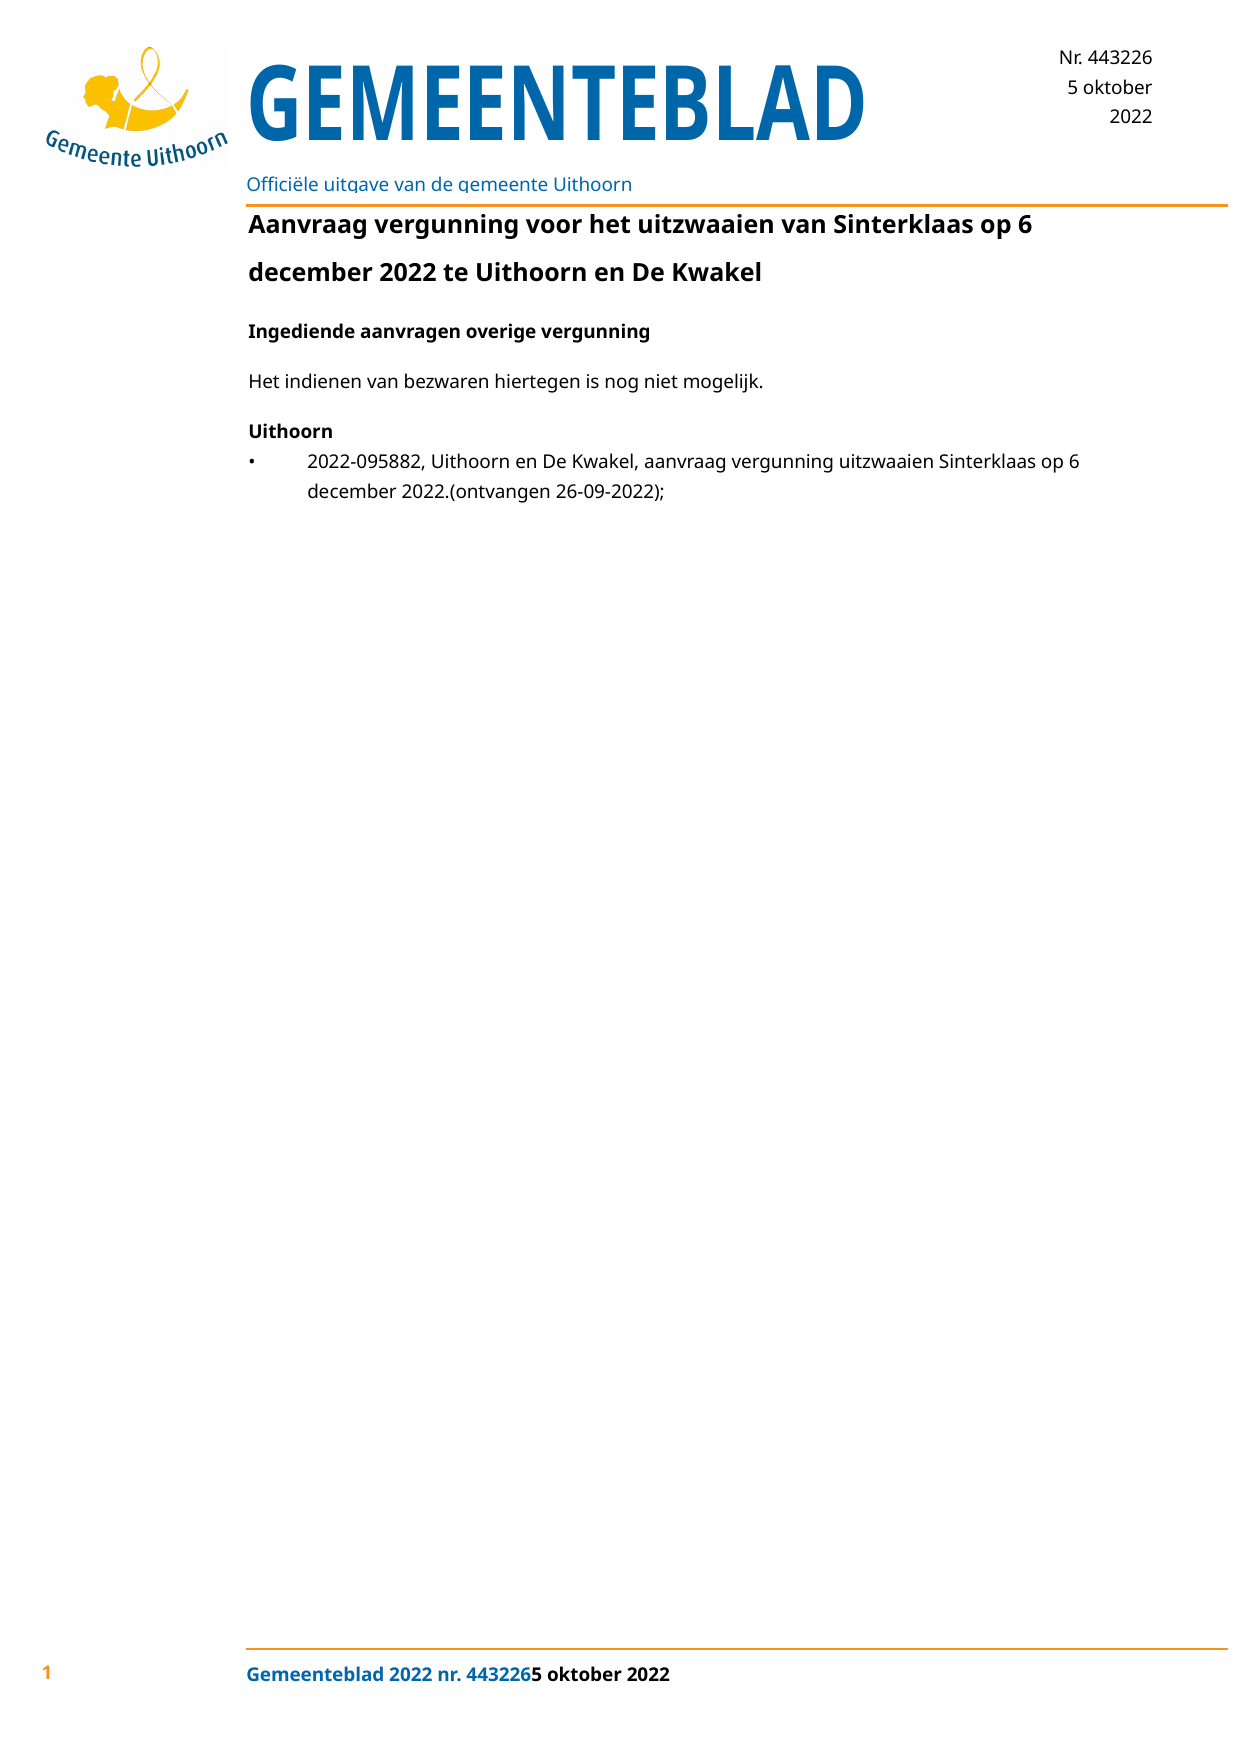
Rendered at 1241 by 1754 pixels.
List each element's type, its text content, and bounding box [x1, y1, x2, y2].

text Uithoorn [248, 419, 1152, 444]
text Het indienen van bezwaren hiertegen is nog niet mogelijk. [248, 368, 1152, 394]
text Aanvraag vergunning voor het uitzwaaien van Sinterklaas op 6 december 2022 te Uithoorn en De Kwakel [248, 207, 1152, 288]
picture [41, 47, 231, 172]
list 2022-095882, Uithoorn en De Kwakel, aanvraag vergunning uitzwaaien Sinterklaas op 6 december 2022.(ontvangen 26-09-2022); [248, 448, 1152, 504]
text Ingediende aanvragen overige vergunning [248, 318, 1152, 344]
